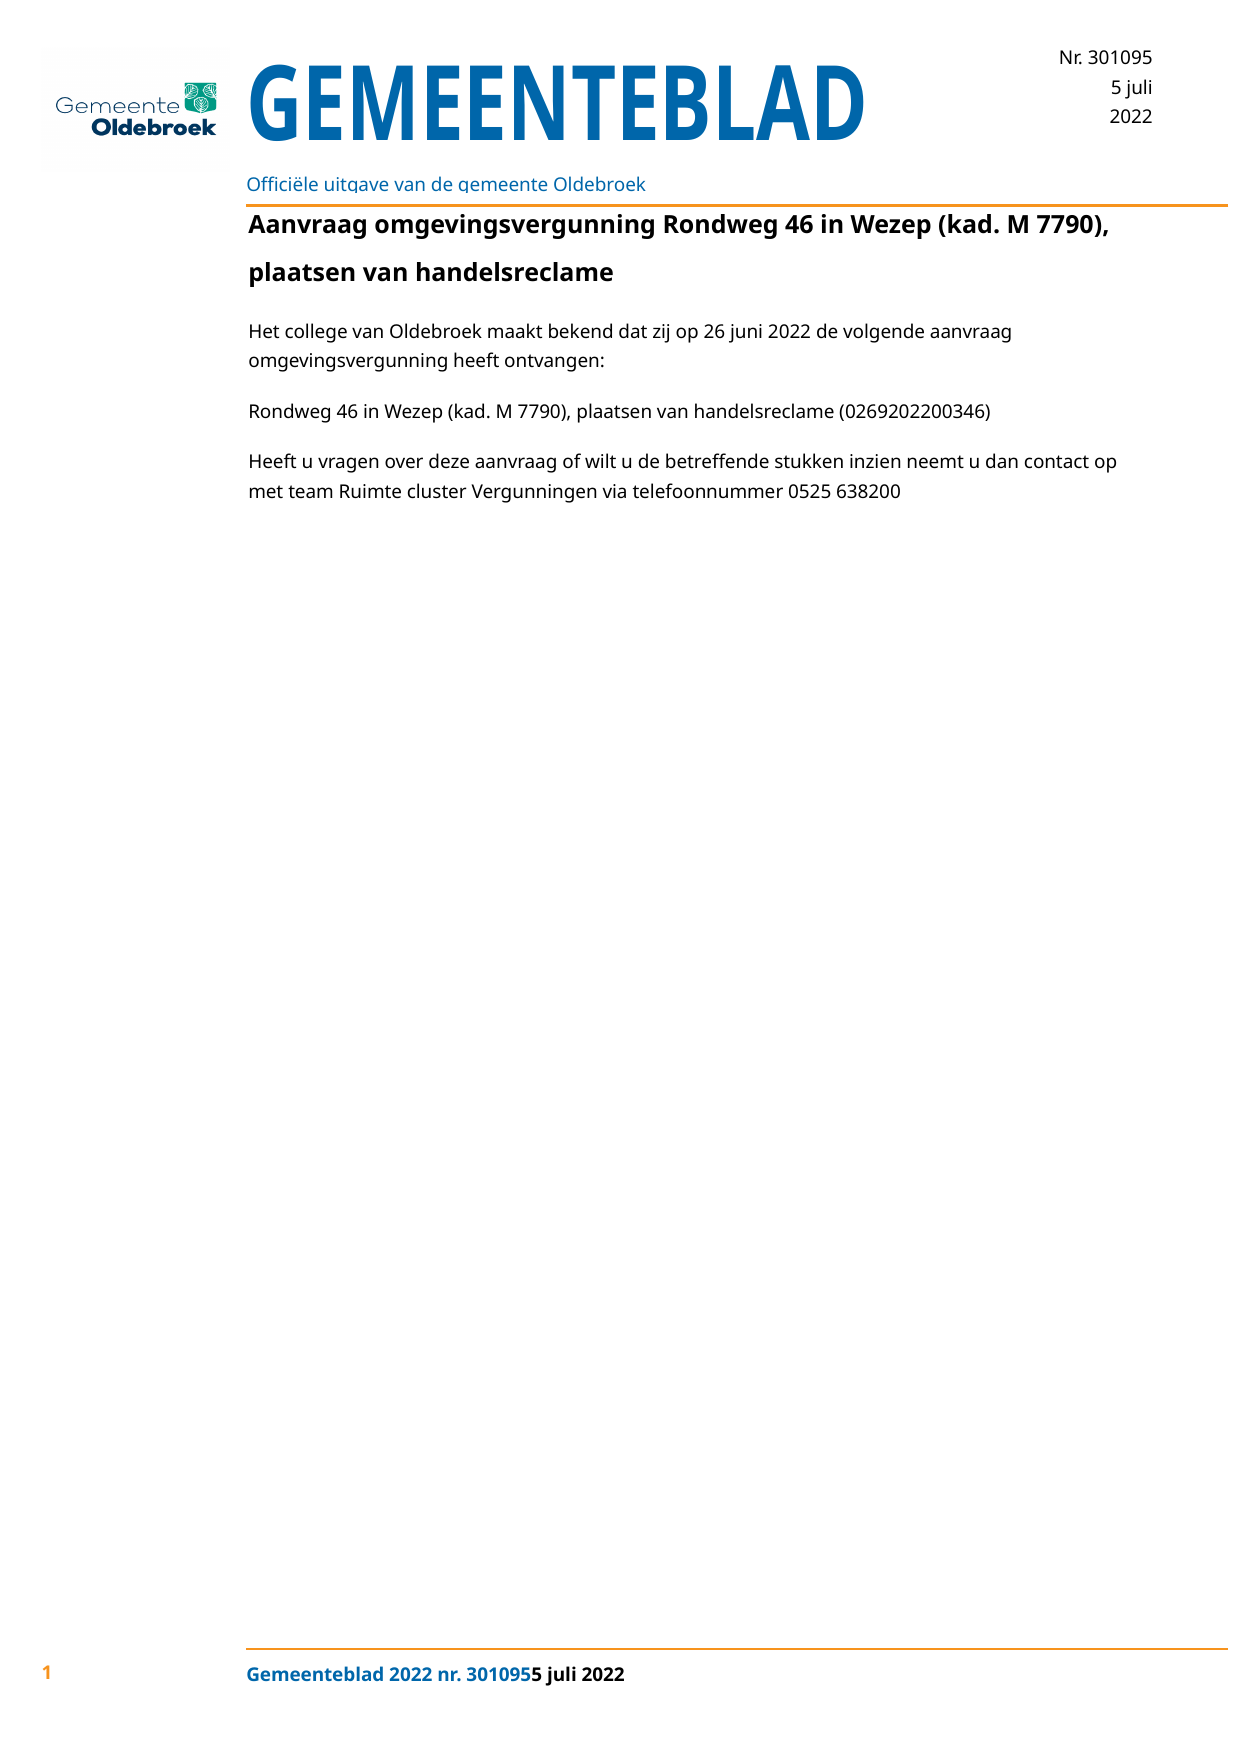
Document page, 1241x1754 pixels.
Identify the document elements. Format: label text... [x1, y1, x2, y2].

text Rondweg 46 in Wezep (kad. M 7790), plaatsen van handelsreclame (0269202200346) [248, 398, 1152, 424]
text Heeft u vragen over deze aanvraag of wilt u de betreffende stukken inzien neemt u dan contact op met team Ruimte cluster Vergunningen via telefoonnummer 0525 638200 [248, 448, 1152, 504]
picture [41, 47, 231, 172]
text Aanvraag omgevingsvergunning Rondweg 46 in Wezep (kad. M 7790), plaatsen van handelsreclame [248, 207, 1152, 288]
text Het college van Oldebroek maakt bekend dat zij op 26 juni 2022 de volgende aanvraag omgevingsvergunning heeft ontvangen: [248, 318, 1152, 373]
